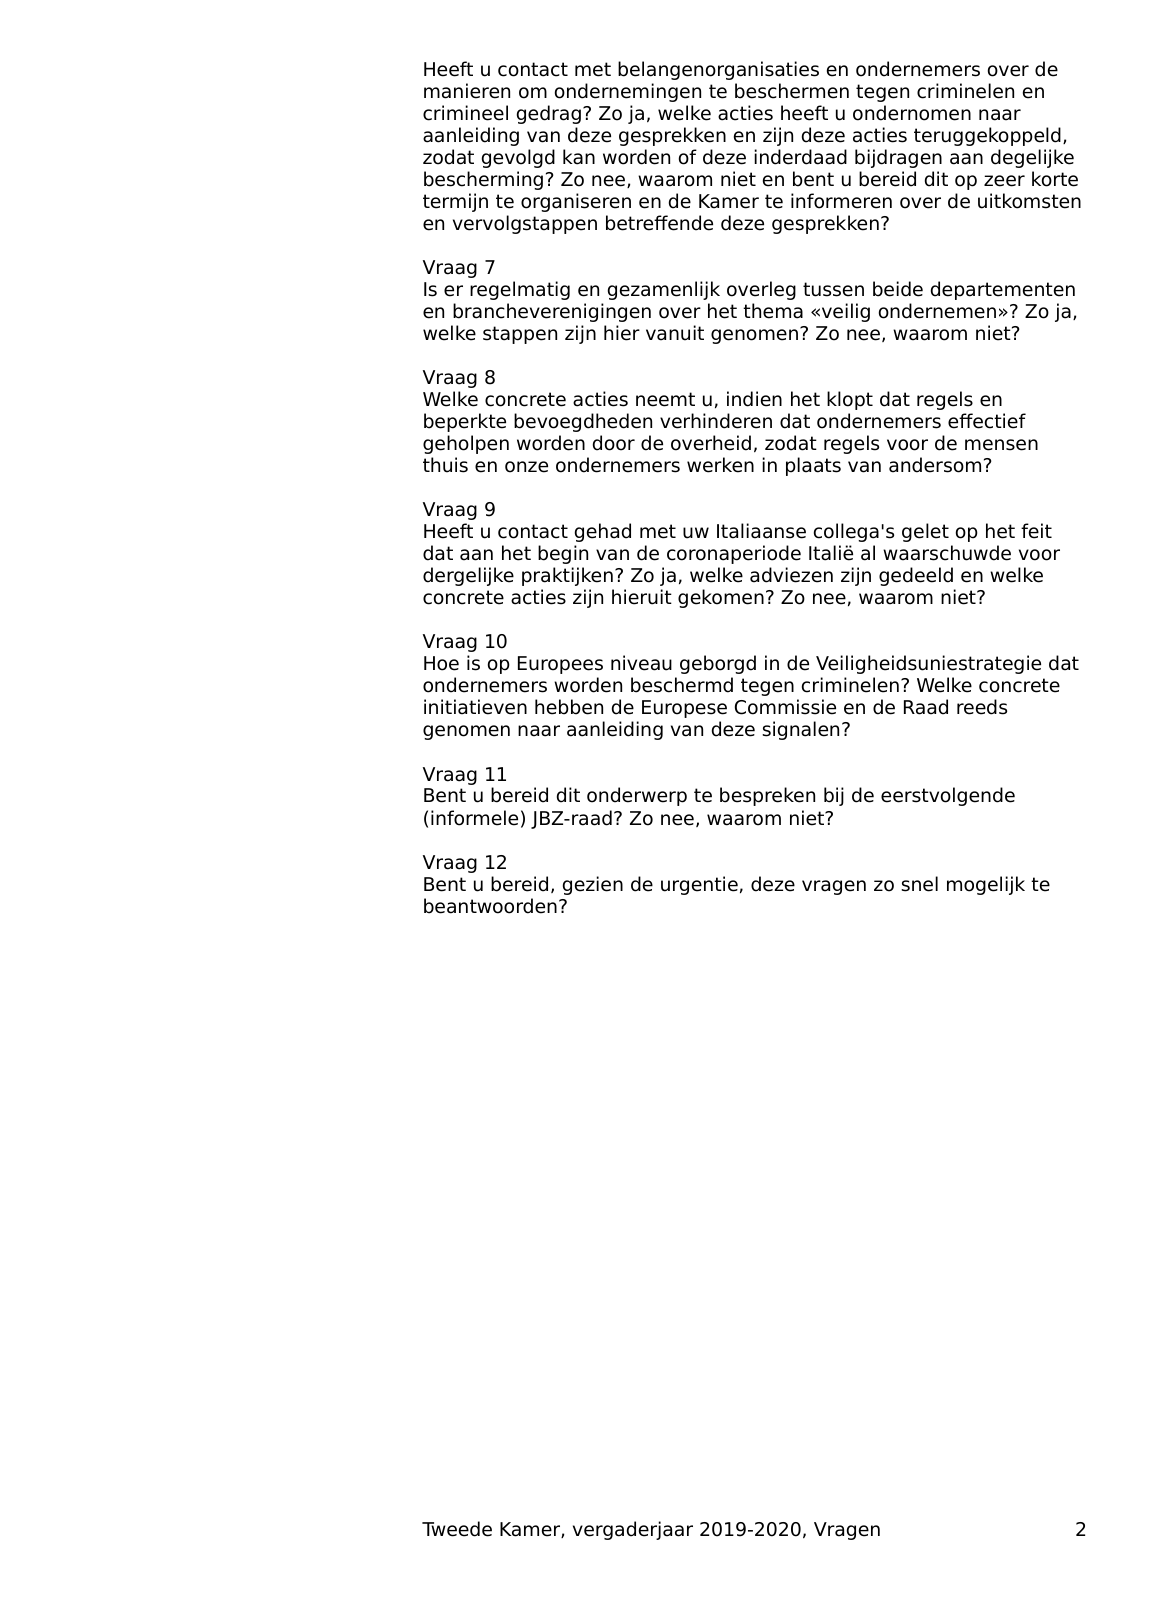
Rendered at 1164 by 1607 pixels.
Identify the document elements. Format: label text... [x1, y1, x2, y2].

text Is er regelmatig en gezamenlijk overleg tussen beide departementen en brancheverenigingen over het thema «veilig ondernemen»? Zo ja, welke stappen zijn hier vanuit genomen? Zo nee, waarom niet? [422, 279, 1087, 345]
text Vraag 7 [422, 257, 1087, 279]
text Heeft u contact gehad met uw Italiaanse collega's gelet op het feit dat aan het begin van de coronaperiode Italië al waarschuwde voor dergelijke praktijken? Zo ja, welke adviezen zijn gedeeld en welke concrete acties zijn hieruit gekomen? Zo nee, waarom niet? [422, 521, 1087, 609]
text Vraag 10 [422, 631, 1087, 653]
text Vraag 12 [422, 852, 1087, 873]
text Bent u bereid dit onderwerp te bespreken bij de eerstvolgende (informele) JBZ-raad? Zo nee, waarom niet? [422, 785, 1087, 829]
text Welke concrete acties neemt u, indien het klopt dat regels en beperkte bevoegdheden verhinderen dat ondernemers effectief geholpen worden door de overheid, zodat regels voor de mensen thuis en onze ondernemers werken in plaats van andersom? [422, 389, 1087, 477]
text Bent u bereid, gezien de urgentie, deze vragen zo snel mogelijk te beantwoorden? [422, 873, 1087, 917]
text Heeft u contact met belangenorganisaties en ondernemers over de manieren om ondernemingen te beschermen tegen criminelen en crimineel gedrag? Zo ja, welke acties heeft u ondernomen naar aanleiding van deze gesprekken en zijn deze acties teruggekoppeld, zodat gevolgd kan worden of deze inderdaad bijdragen aan degelijke bescherming? Zo nee, waarom niet en bent u bereid dit op zeer korte termijn te organiseren en de Kamer te informeren over de uitkomsten en vervolgstappen betreffende deze gesprekken? [422, 59, 1087, 235]
text Vraag 11 [422, 763, 1087, 785]
text Vraag 9 [422, 499, 1087, 521]
text Vraag 8 [422, 367, 1087, 389]
text Hoe is op Europees niveau geborgd in de Veiligheidsuniestrategie dat ondernemers worden beschermd tegen criminelen? Welke concrete initiatieven hebben de Europese Commissie en de Raad reeds genomen naar aanleiding van deze signalen? [422, 653, 1087, 741]
